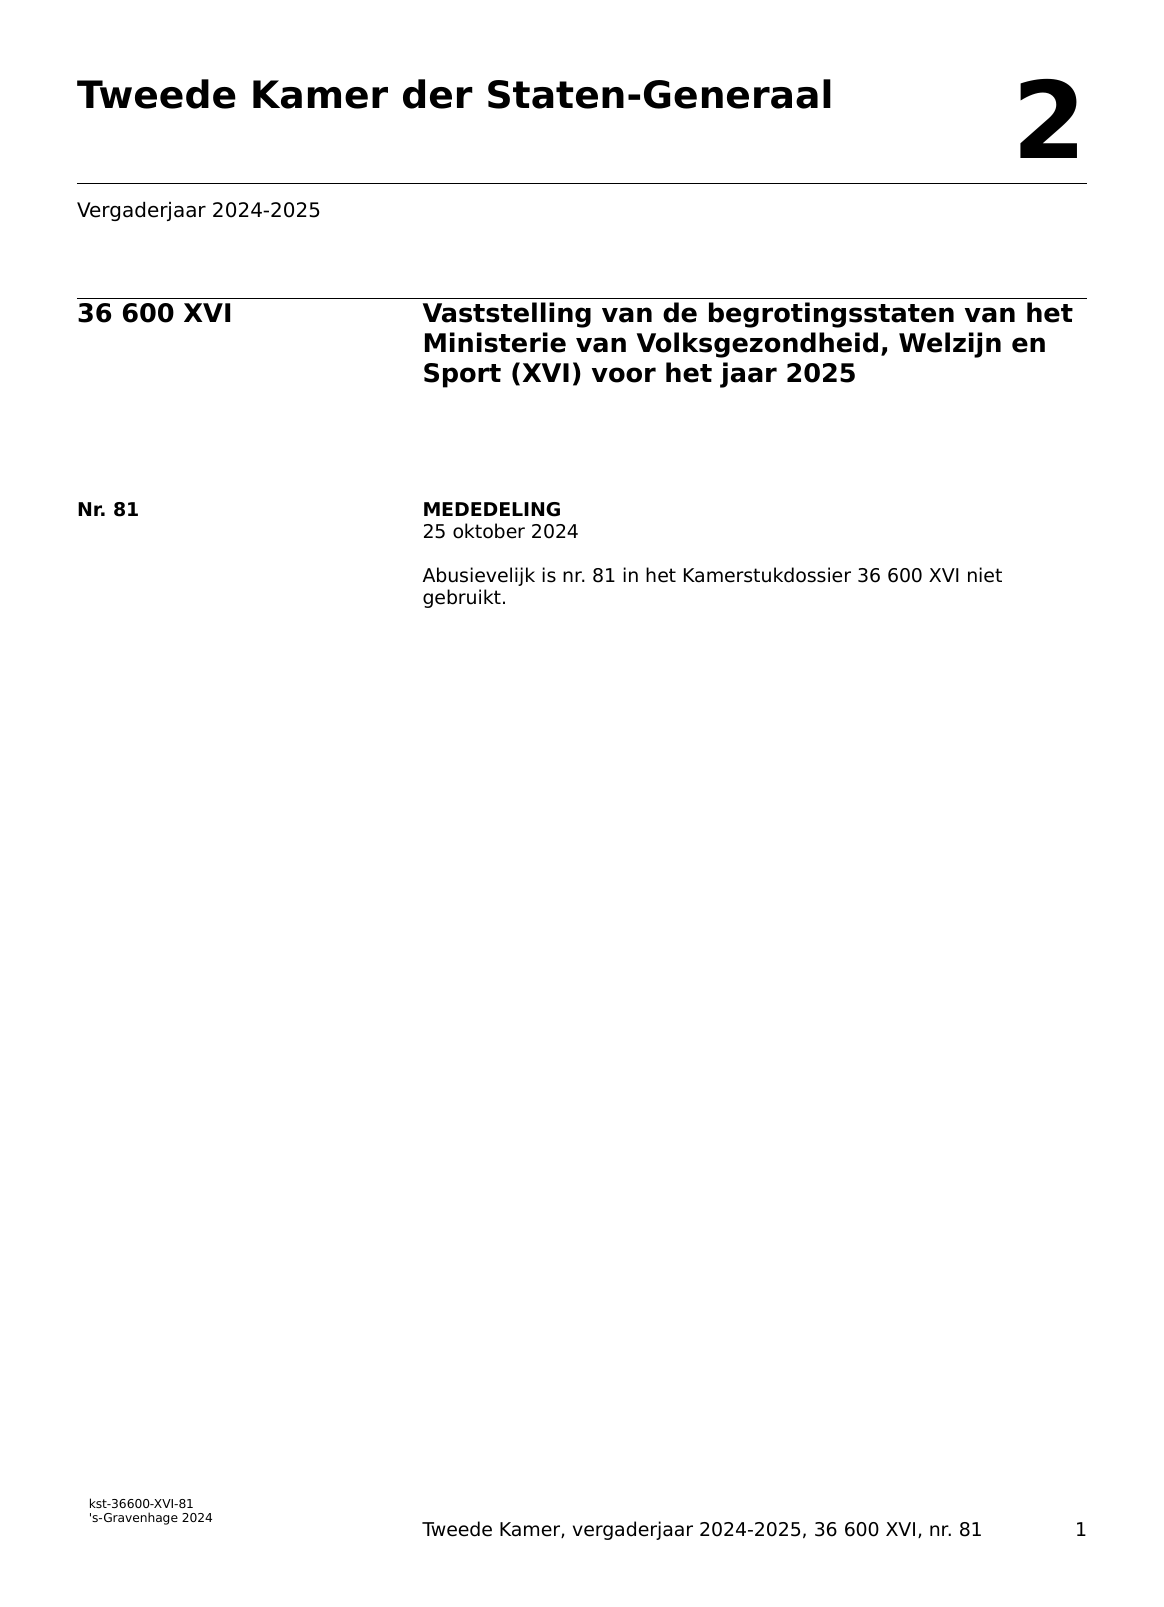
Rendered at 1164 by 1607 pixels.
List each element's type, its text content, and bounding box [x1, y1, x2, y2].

table_header Tweede Kamer der Staten-Generaal [77, 59, 886, 183]
subtitle 36 600 XVI Vaststelling van de begrotingsstaten van het Ministerie van Volksgezondheid, Welzijn en Sport (XVI) voor het jaar 2025 [77, 299, 1087, 388]
text 25 oktober 2024 [422, 521, 1087, 543]
text kst-36600-XVI-81 [88, 1497, 323, 1511]
text 's-Gravenhage 2024 [88, 1511, 323, 1525]
text Abusievelijk is nr. 81 in het Kamerstukdossier 36 600 XVI niet gebruikt. [422, 565, 1087, 609]
subtitle Nr. 81 MEDEDELING [77, 499, 1087, 521]
table_header 2 [886, 59, 1087, 183]
table_cell Vergaderjaar 2024-2025 [77, 184, 1087, 298]
